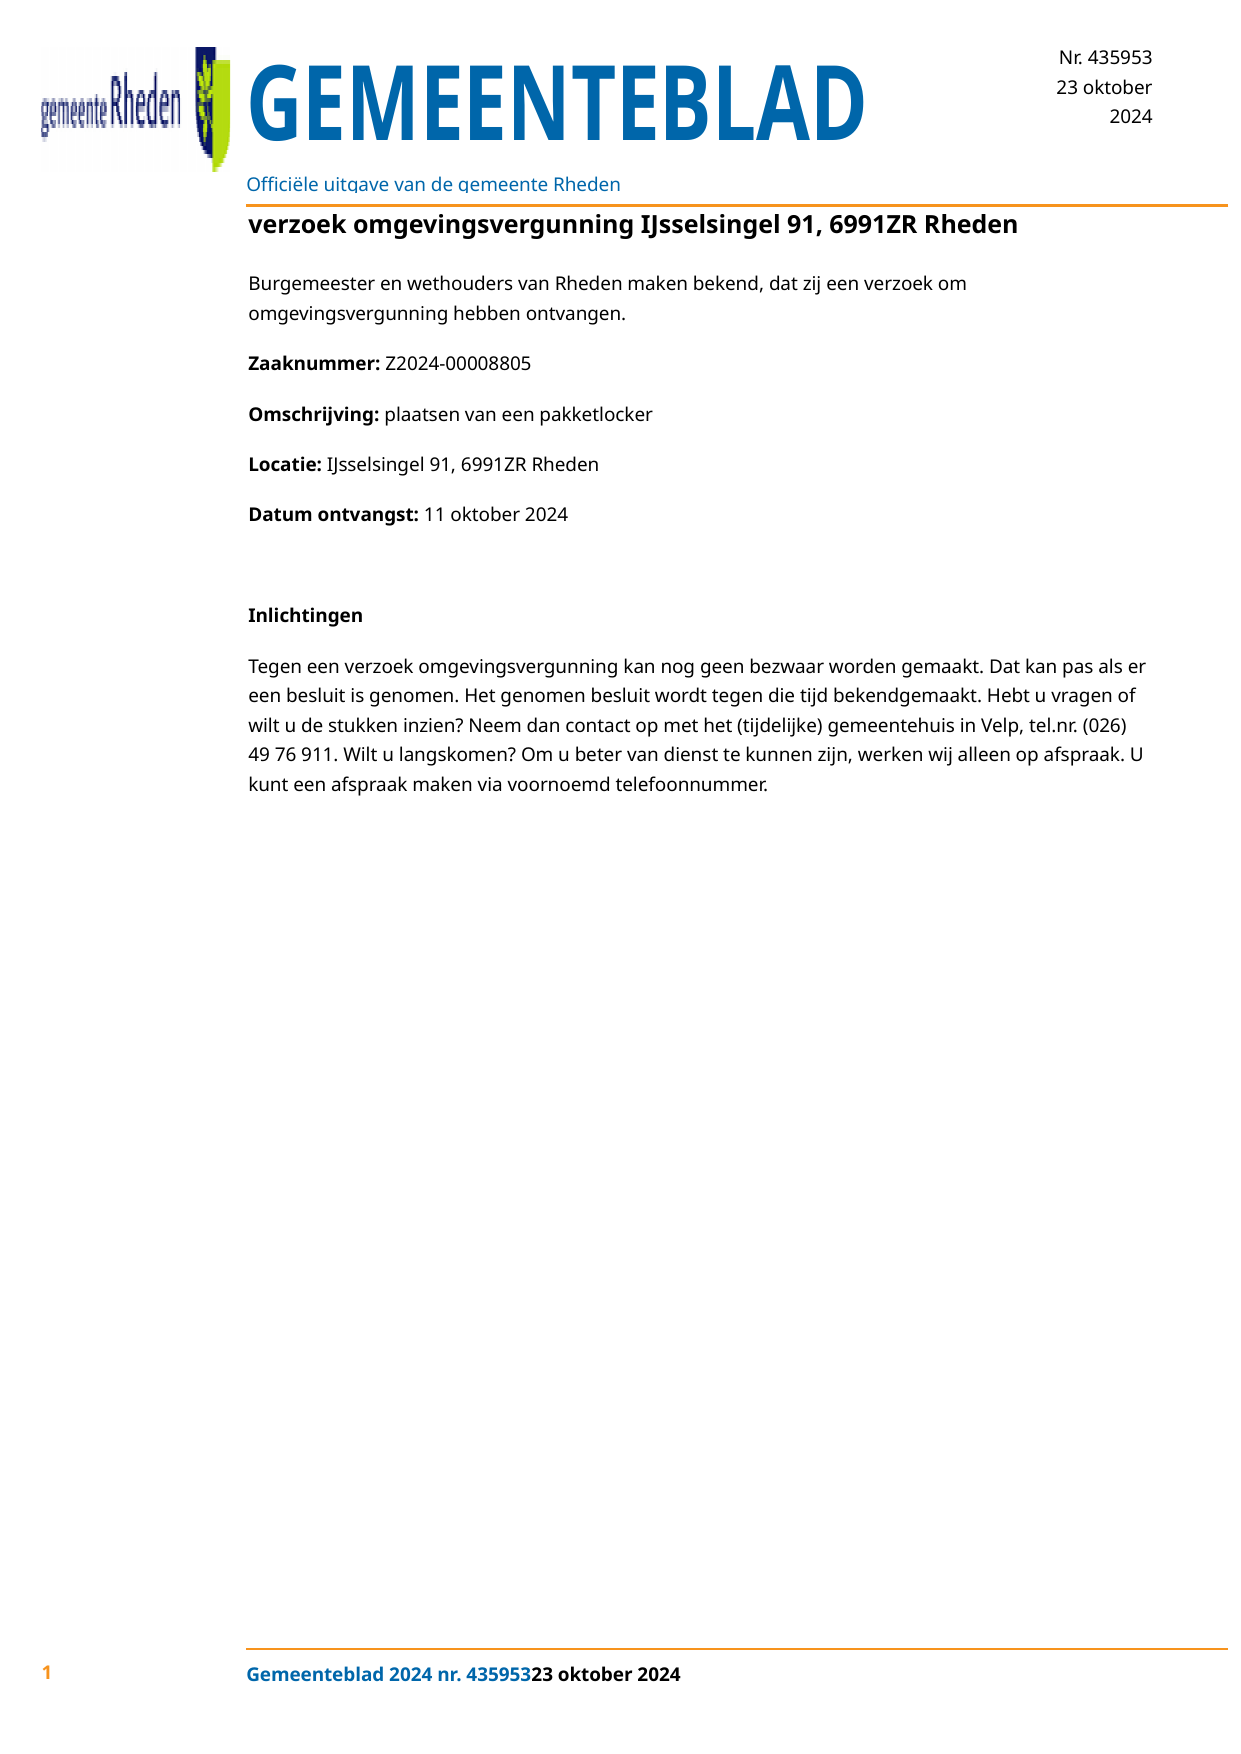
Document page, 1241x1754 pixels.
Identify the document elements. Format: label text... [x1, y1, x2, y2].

picture [41, 47, 231, 172]
text Omschrijving: plaatsen van een pakketlocker [248, 401, 1152, 426]
text Tegen een verzoek omgevingsvergunning kan nog geen bezwaar worden gemaakt. Dat kan pas als er een besluit is genomen. Het genomen besluit wordt tegen die tijd bekendgemaakt. Hebt u vragen of wilt u de stukken inzien? Neem dan contact op met het (tijdelijke) gemeentehuis in Velp, tel.nr. (026) 49 76 911. Wilt u langskomen? Om u beter van dienst te kunnen zijn, werken wij alleen op afspraak. U kunt een afspraak maken via voornoemd telefoonnummer. [248, 653, 1152, 797]
text Burgemeester en wethouders van Rheden maken bekend, dat zij een verzoek om omgevingsvergunning hebben ontvangen. [248, 270, 1152, 326]
text Locatie: IJsselsingel 91, 6991ZR Rheden [248, 451, 1152, 477]
text Zaaknummer: Z2024-00008805 [248, 350, 1152, 376]
text Datum ontvangst: 11 oktober 2024 [248, 502, 1152, 527]
text Inlichtingen [248, 602, 1152, 628]
text verzoek omgevingsvergunning IJsselsingel 91, 6991ZR Rheden [248, 207, 1152, 241]
